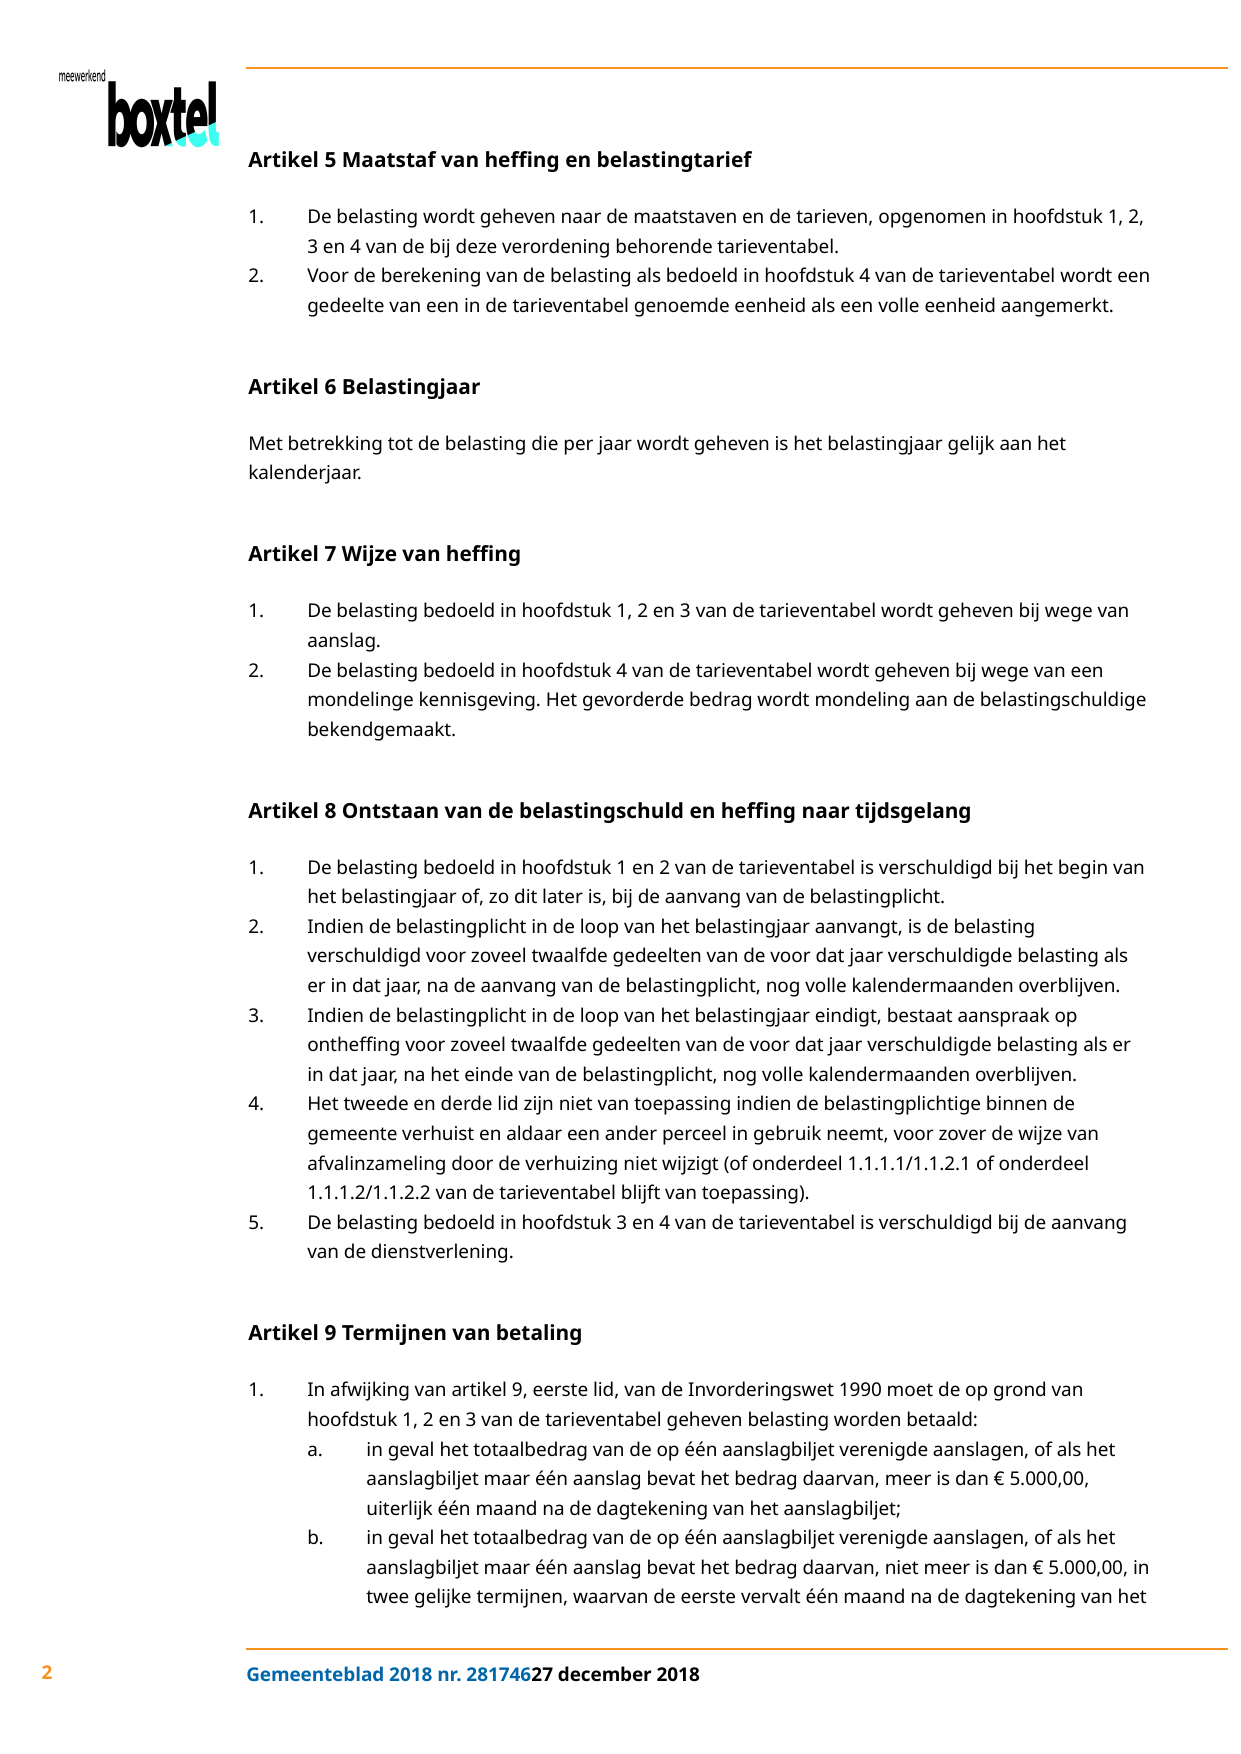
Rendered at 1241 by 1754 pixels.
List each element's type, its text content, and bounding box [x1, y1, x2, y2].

list Het tweede en derde lid zijn niet van toepassing indien de belastingplichtige binnen de gemeente verhuist en aldaar een ander perceel in gebruik neemt, voor zover de wijze van afvalinzameling door de verhuizing niet wijzigt (of onderdeel 1.1.1.1/1.1.2.1 of onderdeel 1.1.1.2/1.1.2.2 van de tarieventabel blijft van toepassing). [248, 1091, 1152, 1205]
list in geval het totaalbedrag van de op één aanslagbiljet verenigde aanslagen, of als het aanslagbiljet maar één aanslag bevat het bedrag daarvan, niet meer is dan € 5.000,00, in twee gelijke termijnen, waarvan de eerste vervalt één maand na de dagtekening van het [307, 1524, 1152, 1609]
list De belasting bedoeld in hoofdstuk 1 en 2 van de tarieventabel is verschuldigd bij het begin van het belastingjaar of, zo dit later is, bij de aanvang van de belastingplicht. [248, 854, 1152, 909]
list Voor de berekening van de belasting als bedoeld in hoofdstuk 4 van de tarieventabel wordt een gedeelte van een in de tarieventabel genoemde eenheid als een volle eenheid aangemerkt. [248, 262, 1152, 318]
text Artikel 6 Belastingjaar [248, 372, 1152, 400]
list De belasting bedoeld in hoofdstuk 4 van de tarieventabel wordt geheven bij wege van een mondelinge kennisgeving. Het gevorderde bedrag wordt mondeling aan de belastingschuldige bekendgemaakt. [248, 657, 1152, 742]
picture [41, 47, 231, 172]
text Met betrekking tot de belasting die per jaar wordt geheven is het belastingjaar gelijk aan het kalenderjaar. [248, 430, 1152, 485]
list Indien de belastingplicht in de loop van het belastingjaar eindigt, bestaat aanspraak op ontheffing voor zoveel twaalfde gedeelten van de voor dat jaar verschuldigde belasting als er in dat jaar, na het einde van de belastingplicht, nog volle kalendermaanden overblijven. [248, 1002, 1152, 1087]
text Artikel 8 Ontstaan van de belastingschuld en heffing naar tijdsgelang [248, 796, 1152, 824]
list Indien de belastingplicht in de loop van het belastingjaar aanvangt, is de belasting verschuldigd voor zoveel twaalfde gedeelten van de voor dat jaar verschuldigde belasting als er in dat jaar, na de aanvang van de belastingplicht, nog volle kalendermaanden overblijven. [248, 913, 1152, 998]
list in geval het totaalbedrag van de op één aanslagbiljet verenigde aanslagen, of als het aanslagbiljet maar één aanslag bevat het bedrag daarvan, meer is dan € 5.000,00, uiterlijk één maand na de dagtekening van het aanslagbiljet; [307, 1436, 1152, 1521]
list De belasting bedoeld in hoofdstuk 1, 2 en 3 van de tarieventabel wordt geheven bij wege van aanslag. [248, 598, 1152, 653]
list De belasting bedoeld in hoofdstuk 3 en 4 van de tarieventabel is verschuldigd bij de aanvang van de dienstverlening. [248, 1209, 1152, 1264]
text Artikel 5 Maatstaf van heffing en belastingtarief [248, 145, 1152, 174]
text Artikel 9 Termijnen van betaling [248, 1318, 1152, 1347]
text Artikel 7 Wijze van heffing [248, 539, 1152, 568]
list De belasting wordt geheven naar de maatstaven en de tarieven, opgenomen in hoofdstuk 1, 2, 3 en 4 van de bij deze verordening behorende tarieventabel. [248, 203, 1152, 258]
list In afwijking van artikel 9, eerste lid, van de Invorderingswet 1990 moet de op grond van hoofdstuk 1, 2 en 3 van de tarieventabel geheven belasting worden betaald: [248, 1377, 1152, 1432]
